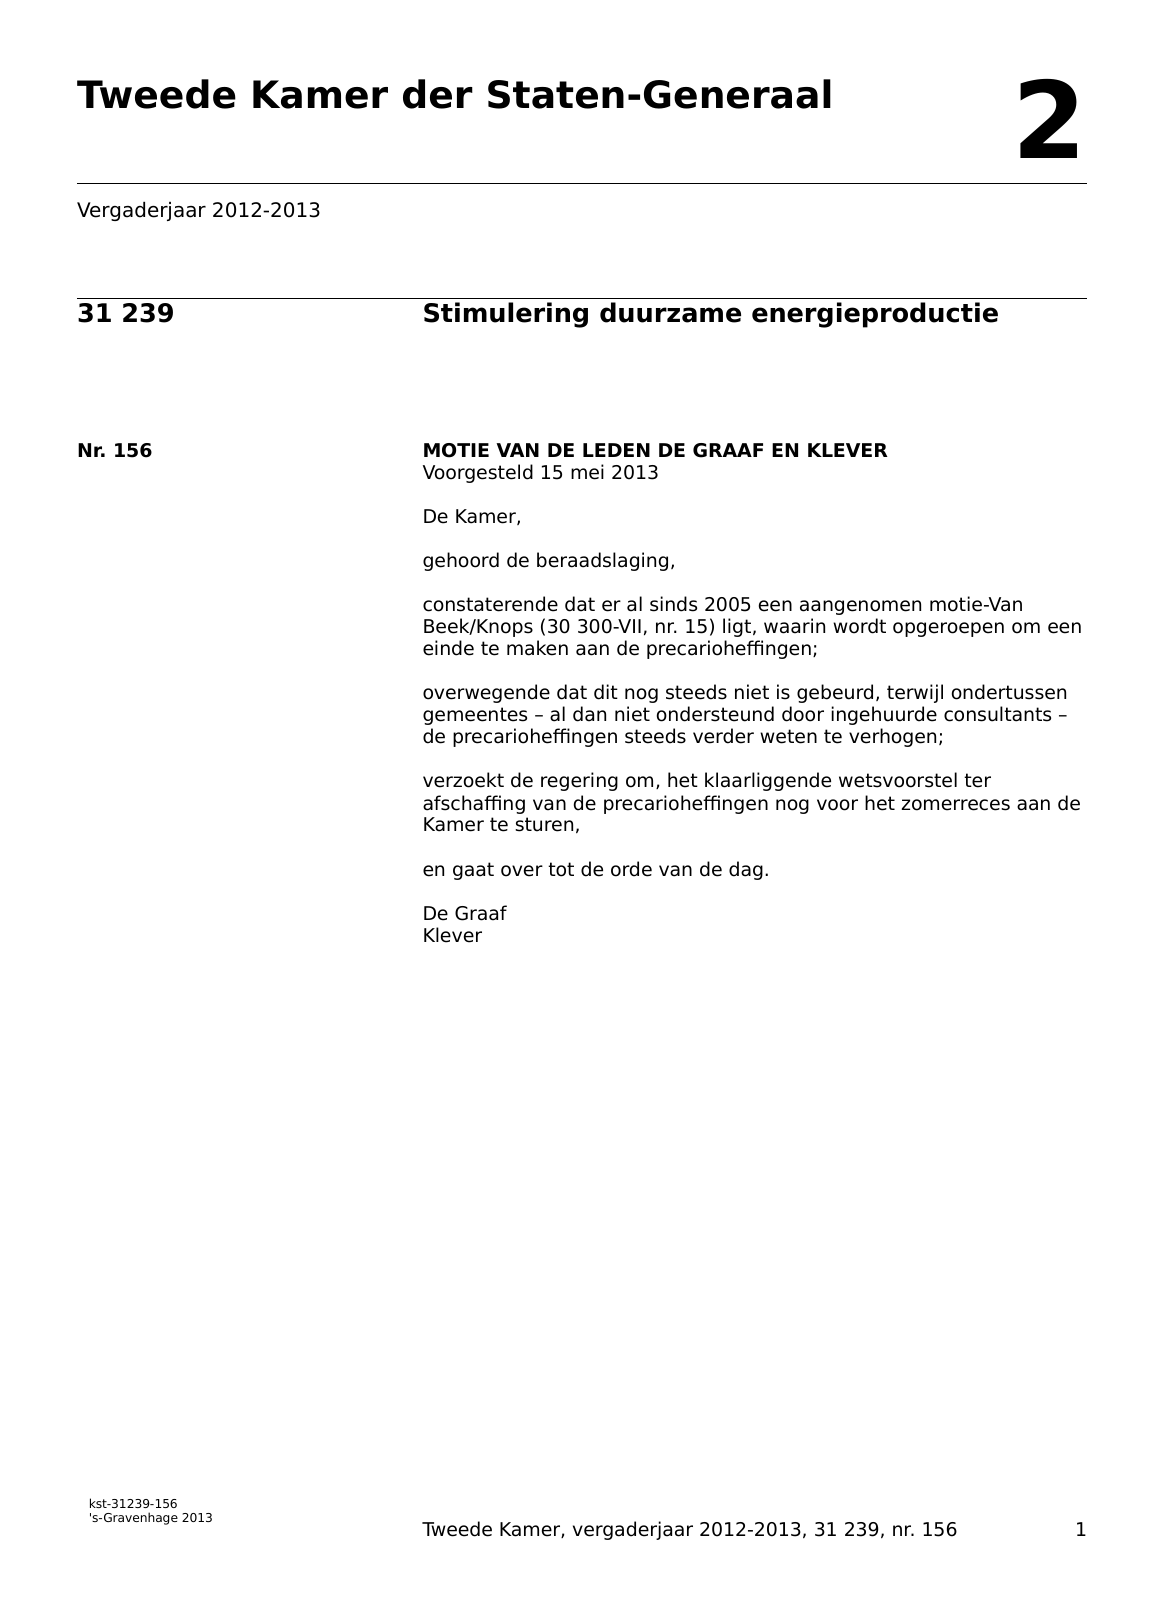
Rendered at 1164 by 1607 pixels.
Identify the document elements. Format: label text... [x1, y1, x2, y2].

text De Kamer, [422, 506, 1087, 528]
table_header Tweede Kamer der Staten-Generaal [77, 59, 886, 183]
table_header 2 [886, 59, 1087, 183]
text verzoekt de regering om, het klaarliggende wetsvoorstel ter afschaffing van de precarioheffingen nog voor het zomerreces aan de Kamer te sturen, [422, 770, 1087, 836]
text en gaat over tot de orde van de dag. [422, 858, 1087, 881]
table_cell Vergaderjaar 2012-2013 [77, 184, 1087, 298]
text constaterende dat er al sinds 2005 een aangenomen motie-Van Beek/Knops (30 300-VII, nr. 15) ligt, waarin wordt opgeroepen om een einde te maken aan de precarioheffingen; [422, 594, 1087, 660]
subtitle Nr. 156 MOTIE VAN DE LEDEN DE GRAAF EN KLEVER [77, 440, 1087, 462]
text Klever [422, 925, 1087, 947]
text kst-31239-156 [88, 1497, 323, 1511]
text Voorgesteld 15 mei 2013 [422, 462, 1087, 484]
text gehoord de beraadslaging, [422, 550, 1087, 572]
subtitle 31 239 Stimulering duurzame energieproductie [77, 299, 1087, 329]
text 's-Gravenhage 2013 [88, 1511, 323, 1525]
text overwegende dat dit nog steeds niet is gebeurd, terwijl ondertussen gemeentes – al dan niet ondersteund door ingehuurde consultants – de precarioheffingen steeds verder weten te verhogen; [422, 682, 1087, 748]
text De Graaf [422, 903, 1087, 925]
